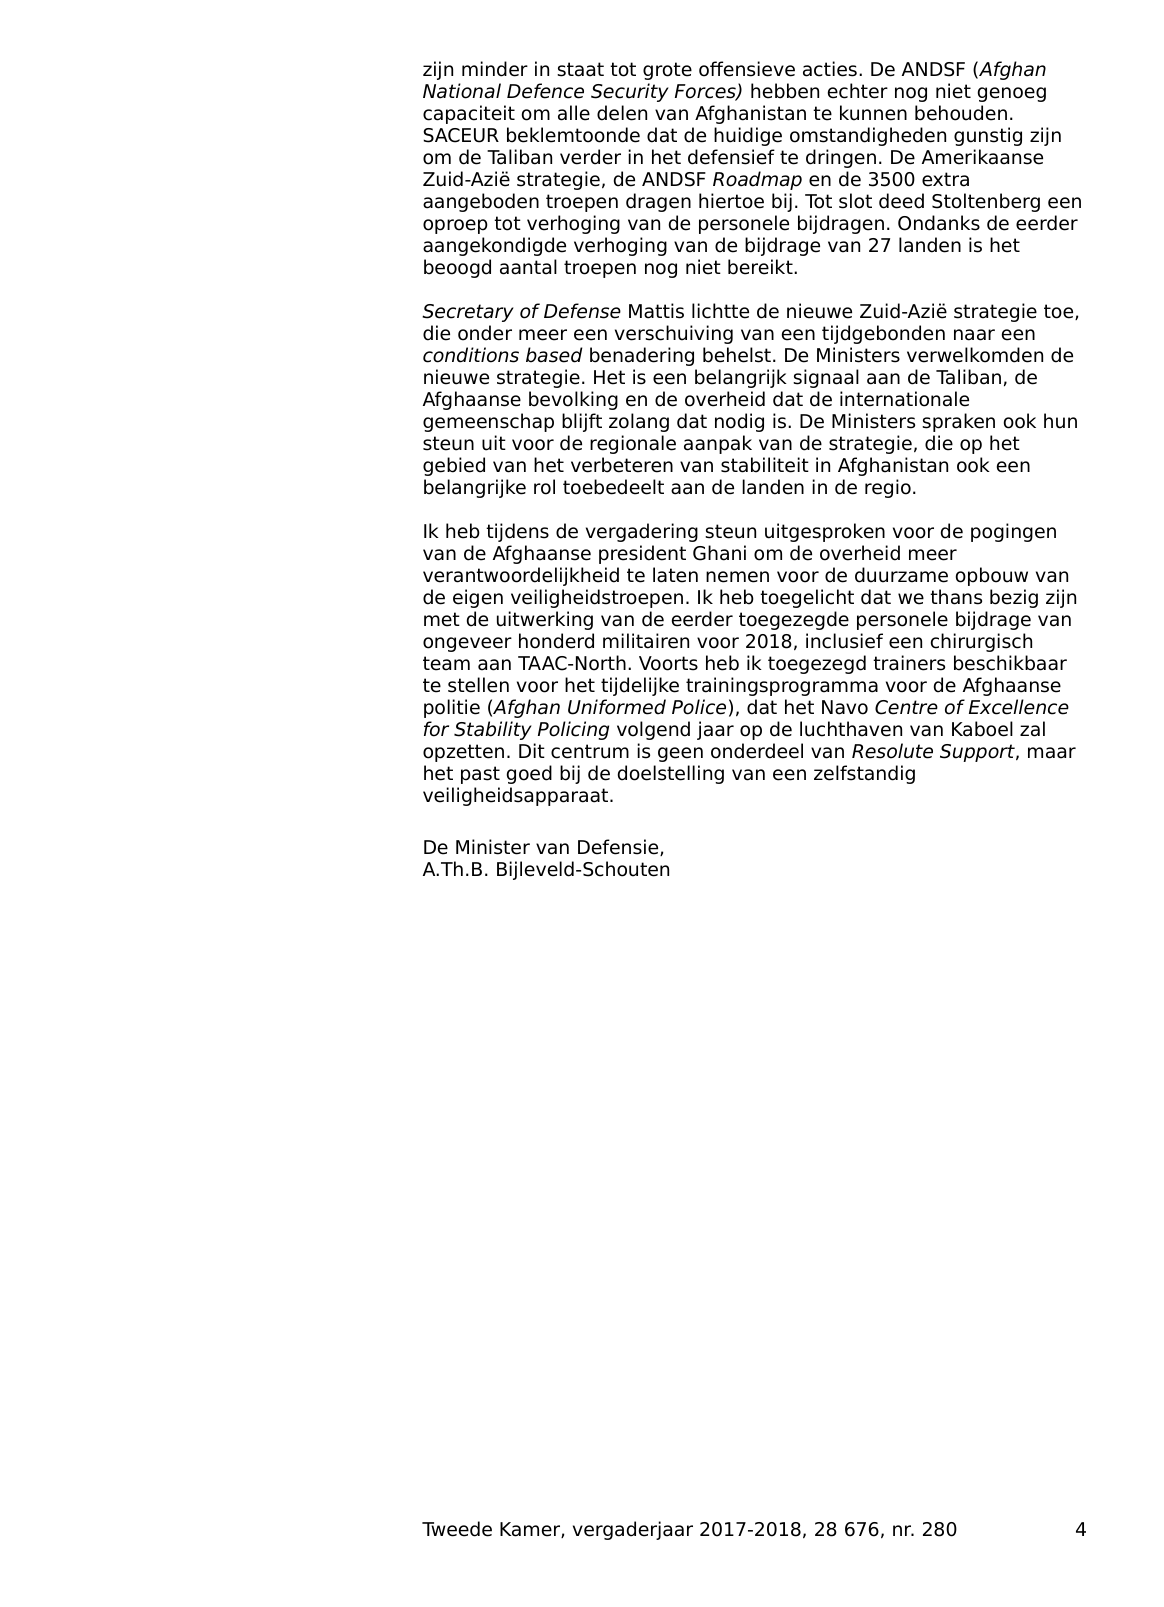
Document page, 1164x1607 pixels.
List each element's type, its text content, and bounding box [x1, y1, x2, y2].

text Secretary of Defense Mattis lichtte de nieuwe Zuid-Azië strategie toe, die onder meer een verschuiving van een tijdgebonden naar een conditions based benadering behelst. De Ministers verwelkomden de nieuwe strategie. Het is een belangrijk signaal aan de Taliban, de Afghaanse bevolking en de overheid dat de internationale gemeenschap blijft zolang dat nodig is. De Ministers spraken ook hun steun uit voor de regionale aanpak van de strategie, die op het gebied van het verbeteren van stabiliteit in Afghanistan ook een belangrijke rol toebedeelt aan de landen in de regio. [422, 301, 1087, 499]
text De Minister van Defensie, A.Th.B. Bijleveld-Schouten [422, 837, 1087, 881]
text Ik heb tijdens de vergadering steun uitgesproken voor de pogingen van de Afghaanse president Ghani om de overheid meer verantwoordelijkheid te laten nemen voor de duurzame opbouw van de eigen veiligheidstroepen. Ik heb toegelicht dat we thans bezig zijn met de uitwerking van de eerder toegezegde personele bijdrage van ongeveer honderd militairen voor 2018, inclusief een chirurgisch team aan TAAC-North. Voorts heb ik toegezegd trainers beschikbaar te stellen voor het tijdelijke trainingsprogramma voor de Afghaanse politie (Afghan Uniformed Police), dat het Navo Centre of Excellence for Stability Policing volgend jaar op de luchthaven van Kaboel zal opzetten. Dit centrum is geen onderdeel van Resolute Support, maar het past goed bij de doelstelling van een zelfstandig veiligheidsapparaat. [422, 521, 1087, 807]
text zijn minder in staat tot grote offensieve acties. De ANDSF (Afghan National Defence Security Forces) hebben echter nog niet genoeg capaciteit om alle delen van Afghanistan te kunnen behouden. SACEUR beklemtoonde dat de huidige omstandigheden gunstig zijn om de Taliban verder in het defensief te dringen. De Amerikaanse Zuid-Azië strategie, de ANDSF Roadmap en de 3500 extra aangeboden troepen dragen hiertoe bij. Tot slot deed Stoltenberg een oproep tot verhoging van de personele bijdragen. Ondanks de eerder aangekondigde verhoging van de bijdrage van 27 landen is het beoogd aantal troepen nog niet bereikt. [422, 59, 1087, 279]
